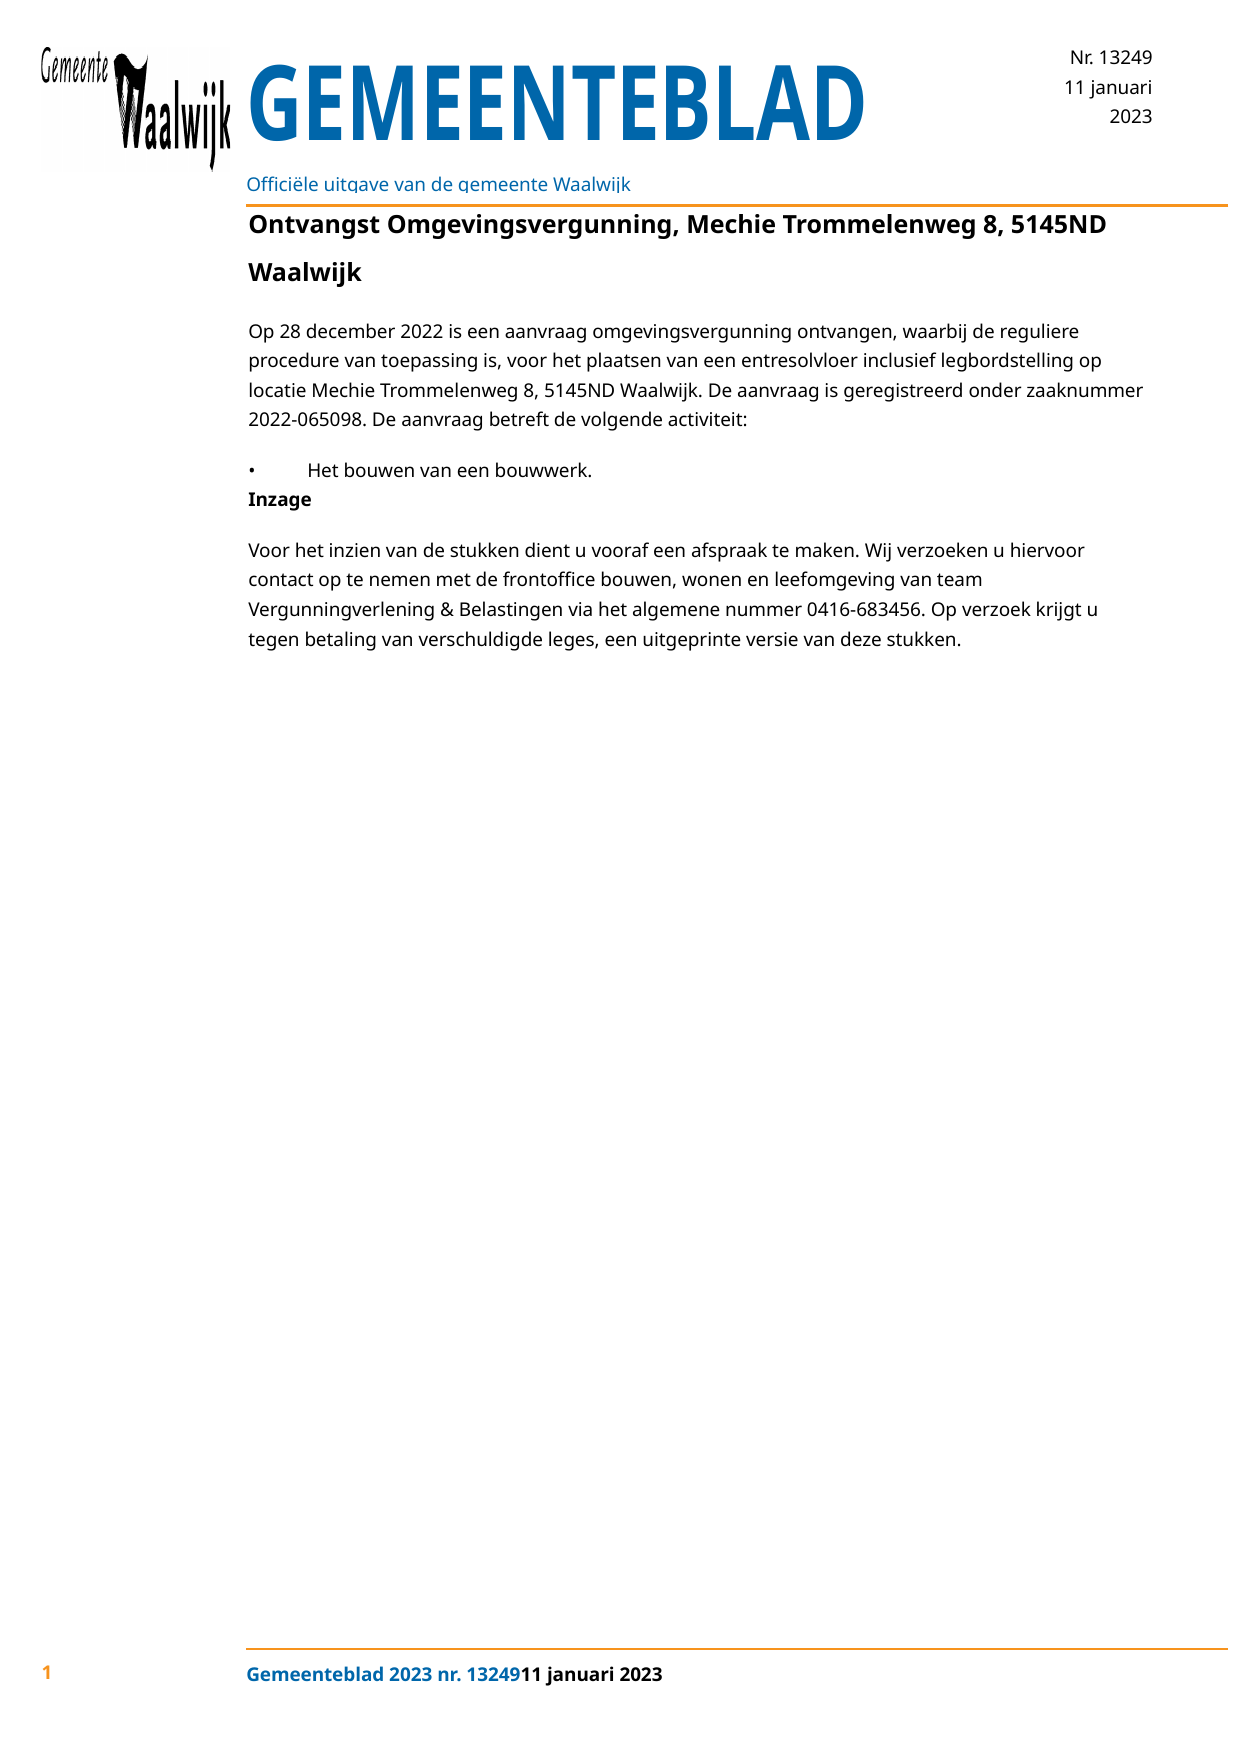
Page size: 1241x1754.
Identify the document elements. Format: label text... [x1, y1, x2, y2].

text Ontvangst Omgevingsvergunning, Mechie Trommelenweg 8, 5145ND Waalwijk [248, 207, 1152, 288]
picture [41, 47, 231, 172]
list Het bouwen van een bouwwerk. [248, 457, 1152, 483]
text Op 28 december 2022 is een aanvraag omgevingsvergunning ontvangen, waarbij de reguliere procedure van toepassing is, voor het plaatsen van een entresolvloer inclusief legbordstelling op locatie Mechie Trommelenweg 8, 5145ND Waalwijk. De aanvraag is geregistreerd onder zaaknummer 2022-065098. De aanvraag betreft de volgende activiteit: [248, 318, 1152, 432]
text Voor het inzien van de stukken dient u vooraf een afspraak te maken. Wij verzoeken u hiervoor contact op te nemen met de frontoffice bouwen, wonen en leefomgeving van team Vergunningverlening & Belastingen via het algemene nummer 0416-683456. Op verzoek krijgt u tegen betaling van verschuldigde leges, een uitgeprinte versie van deze stukken. [248, 537, 1152, 652]
text Inzage [248, 487, 1152, 512]
